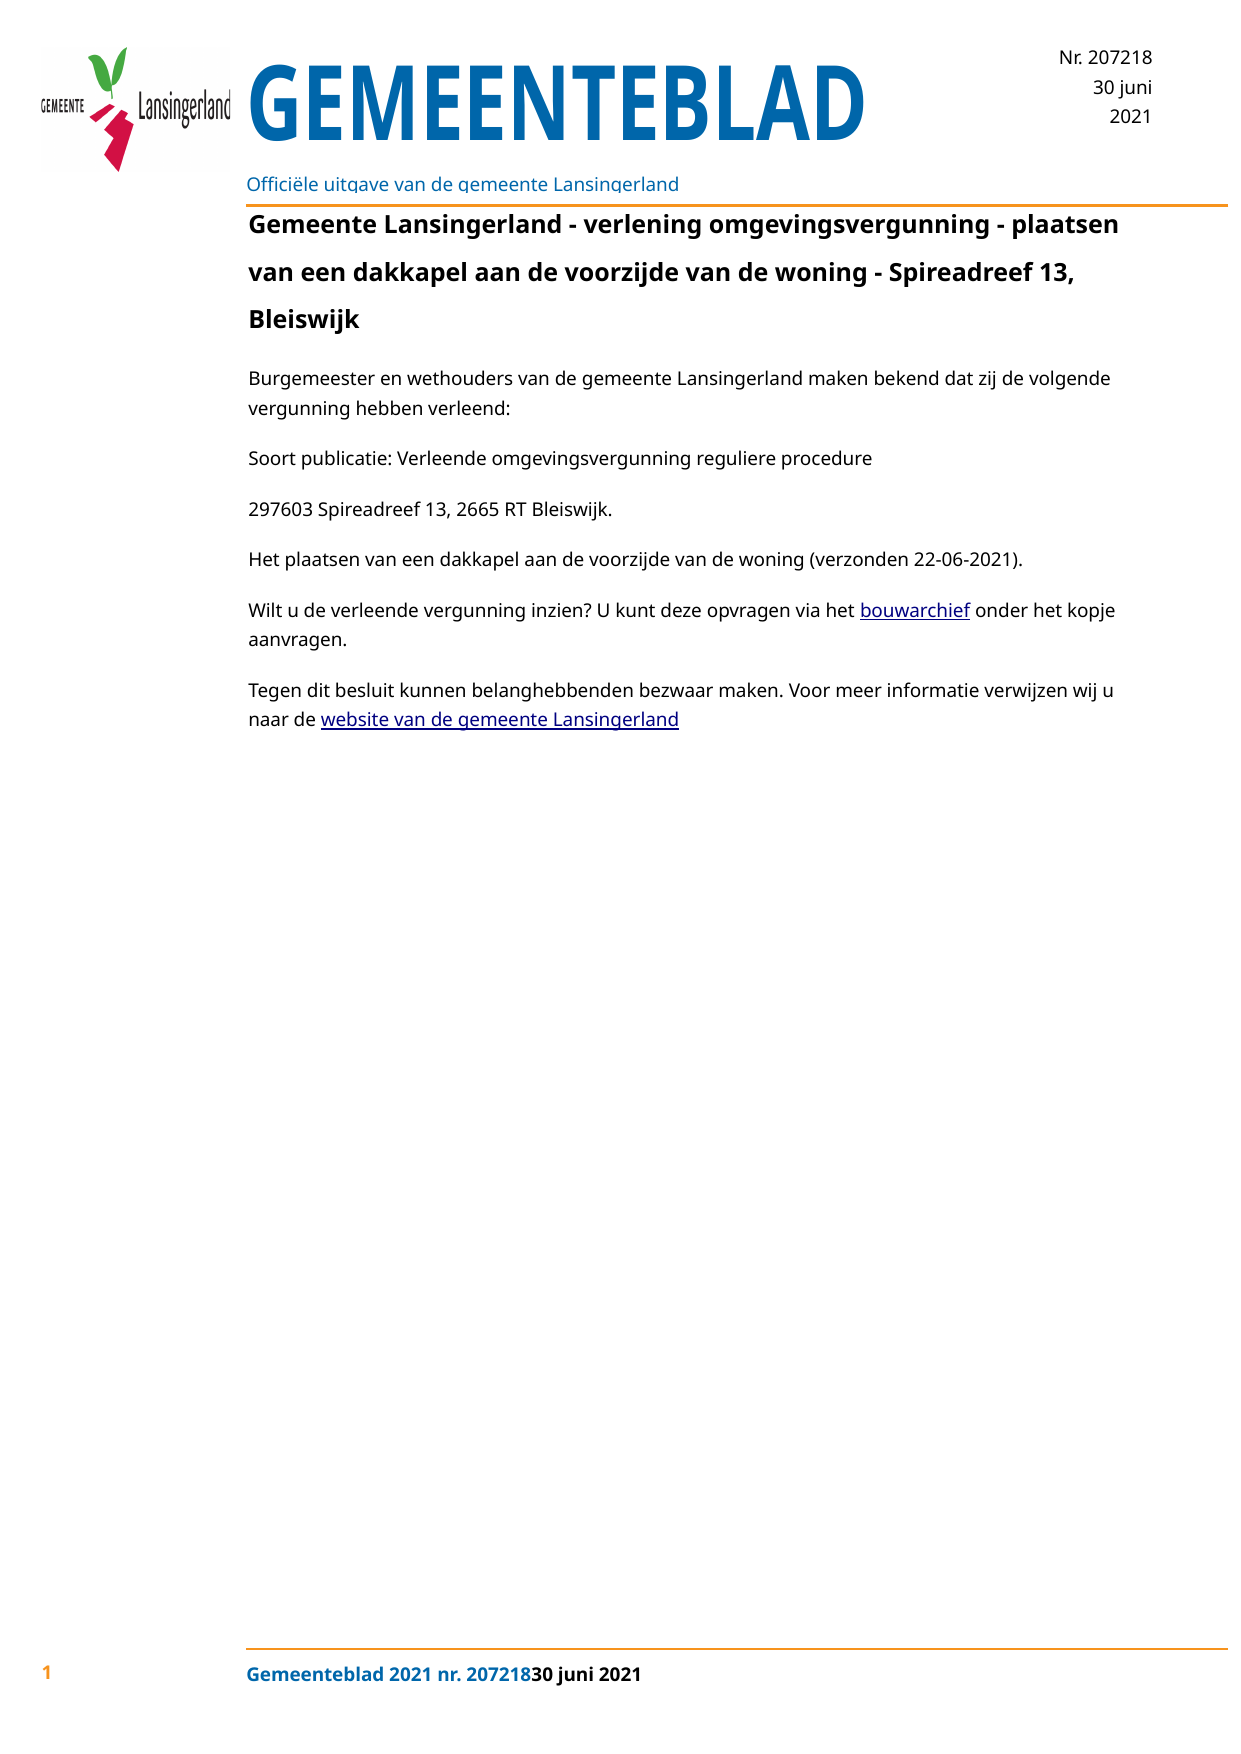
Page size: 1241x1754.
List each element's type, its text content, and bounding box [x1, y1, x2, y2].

text Wilt u de verleende vergunning inzien? U kunt deze opvragen via het bouwarchief onder het kopje aanvragen. [248, 597, 1152, 652]
text Tegen dit besluit kunnen belanghebbenden bezwaar maken. Voor meer informatie verwijzen wij u naar de website van de gemeente Lansingerland [248, 677, 1152, 732]
text Gemeente Lansingerland - verlening omgevingsvergunning - plaatsen van een dakkapel aan de voorzijde van de woning - Spireadreef 13, Bleiswijk [248, 207, 1152, 336]
picture [41, 47, 231, 172]
text 297603 Spireadreef 13, 2665 RT Bleiswijk. [248, 496, 1152, 522]
text Soort publicatie: Verleende omgevingsvergunning reguliere procedure [248, 446, 1152, 471]
text Het plaatsen van een dakkapel aan de voorzijde van de woning (verzonden 22-06-2021). [248, 546, 1152, 572]
text Burgemeester en wethouders van de gemeente Lansingerland maken bekend dat zij de volgende vergunning hebben verleend: [248, 366, 1152, 421]
